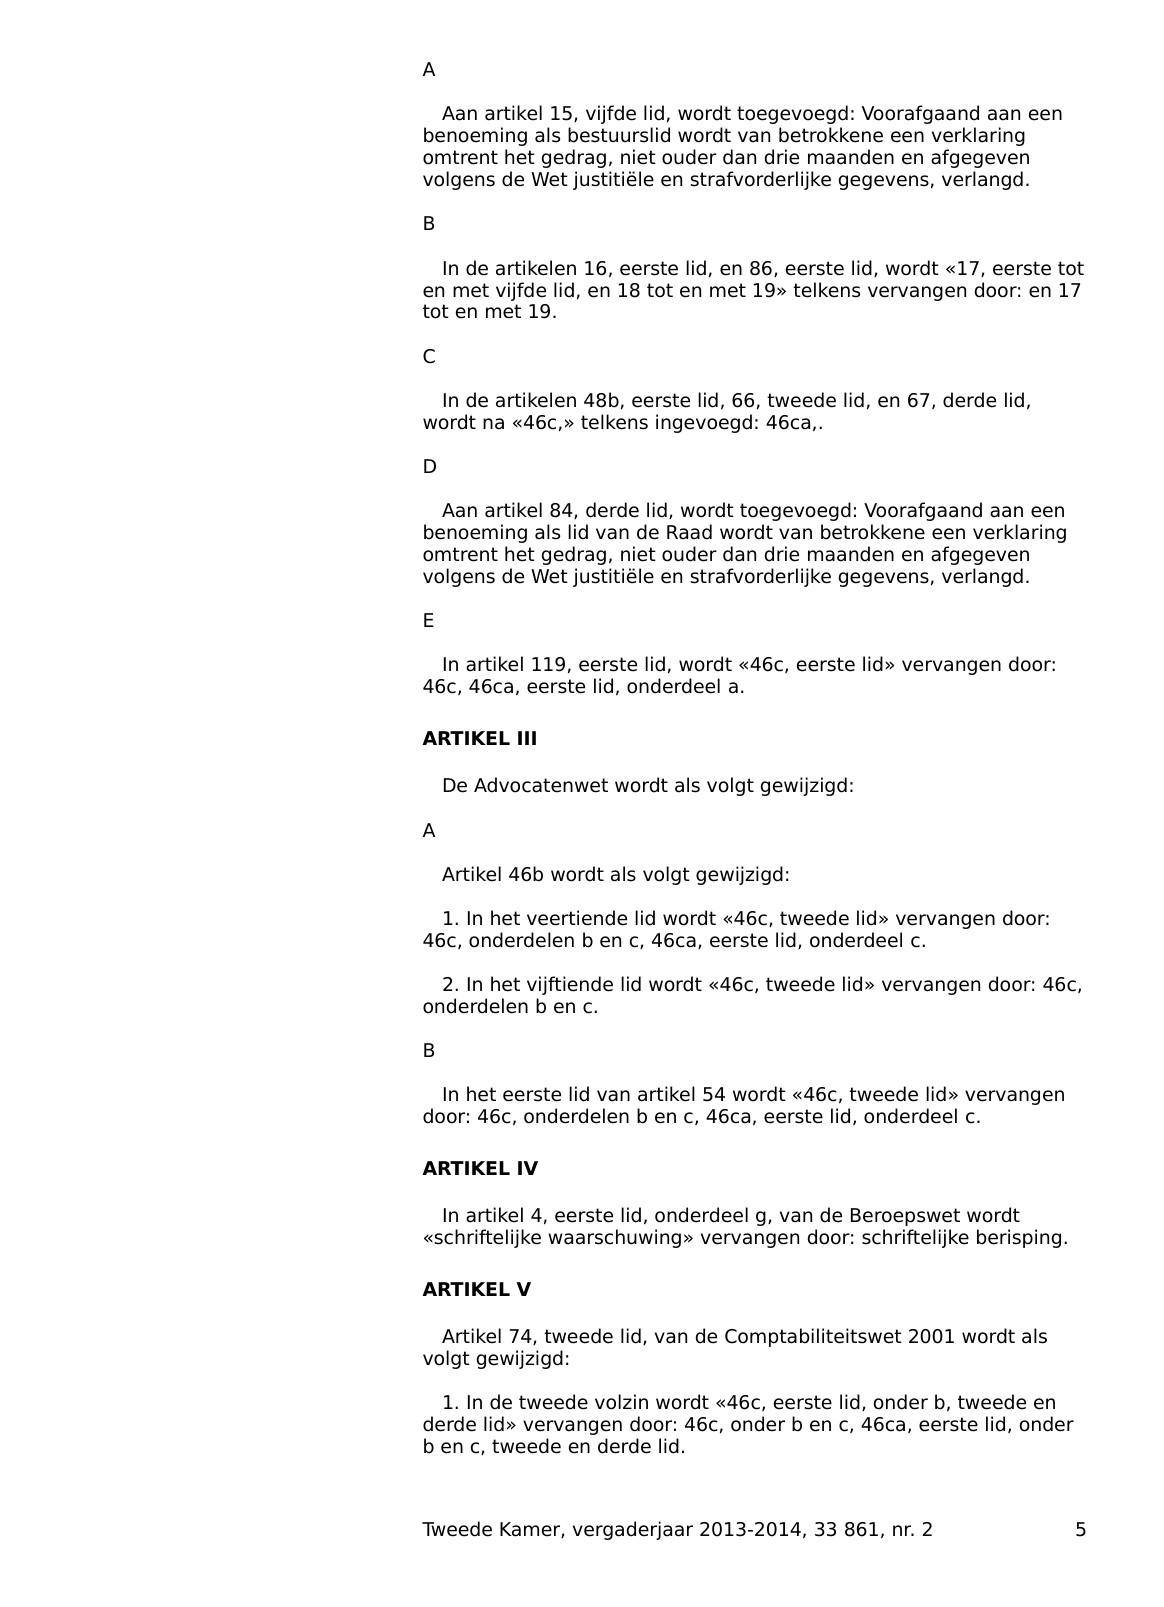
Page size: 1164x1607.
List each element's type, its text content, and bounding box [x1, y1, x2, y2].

text Artikel 74, tweede lid, van de Comptabiliteitswet 2001 wordt als volgt gewijzigd: [422, 1326, 1087, 1370]
text 2. In het vijftiende lid wordt «46c, tweede lid» vervangen door: 46c, onderdelen b en c. [422, 974, 1087, 1018]
text Aan artikel 15, vijfde lid, wordt toegevoegd: Voorafgaand aan een benoeming als bestuurslid wordt van betrokkene een verklaring omtrent het gedrag, niet ouder dan drie maanden en afgegeven volgens de Wet justitiële en strafvorderlijke gegevens, verlangd. [422, 103, 1087, 191]
text Aan artikel 84, derde lid, wordt toegevoegd: Voorafgaand aan een benoeming als lid van de Raad wordt van betrokkene een verklaring omtrent het gedrag, niet ouder dan drie maanden en afgegeven volgens de Wet justitiële en strafvorderlijke gegevens, verlangd. [422, 500, 1087, 588]
text In het eerste lid van artikel 54 wordt «46c, tweede lid» vervangen door: 46c, onderdelen b en c, 46ca, eerste lid, onderdeel c. [422, 1084, 1087, 1128]
text 1. In de tweede volzin wordt «46c, eerste lid, onder b, tweede en derde lid» vervangen door: 46c, onder b en c, 46ca, eerste lid, onder b en c, tweede en derde lid. [422, 1392, 1087, 1458]
text D [422, 456, 1087, 478]
text 1. In het veertiende lid wordt «46c, tweede lid» vervangen door: 46c, onderdelen b en c, 46ca, eerste lid, onderdeel c. [422, 908, 1087, 952]
text In de artikelen 16, eerste lid, en 86, eerste lid, wordt «17, eerste tot en met vijfde lid, en 18 tot en met 19» telkens vervangen door: en 17 tot en met 19. [422, 257, 1087, 323]
text C [422, 346, 1087, 368]
subtitle ARTIKEL IV [422, 1158, 1087, 1180]
text A [422, 59, 1087, 81]
text E [422, 610, 1087, 632]
text B [422, 213, 1087, 235]
text A [422, 819, 1087, 841]
text In artikel 4, eerste lid, onderdeel g, van de Beroepswet wordt «schriftelijke waarschuwing» vervangen door: schriftelijke berisping. [422, 1205, 1087, 1249]
text In artikel 119, eerste lid, wordt «46c, eerste lid» vervangen door: 46c, 46ca, eerste lid, onderdeel a. [422, 654, 1087, 698]
subtitle ARTIKEL III [422, 728, 1087, 750]
text In de artikelen 48b, eerste lid, 66, tweede lid, en 67, derde lid, wordt na «46c,» telkens ingevoegd: 46ca,. [422, 390, 1087, 434]
text B [422, 1040, 1087, 1062]
text Artikel 46b wordt als volgt gewijzigd: [422, 864, 1087, 886]
subtitle ARTIKEL V [422, 1279, 1087, 1301]
text De Advocatenwet wordt als volgt gewijzigd: [422, 775, 1087, 797]
